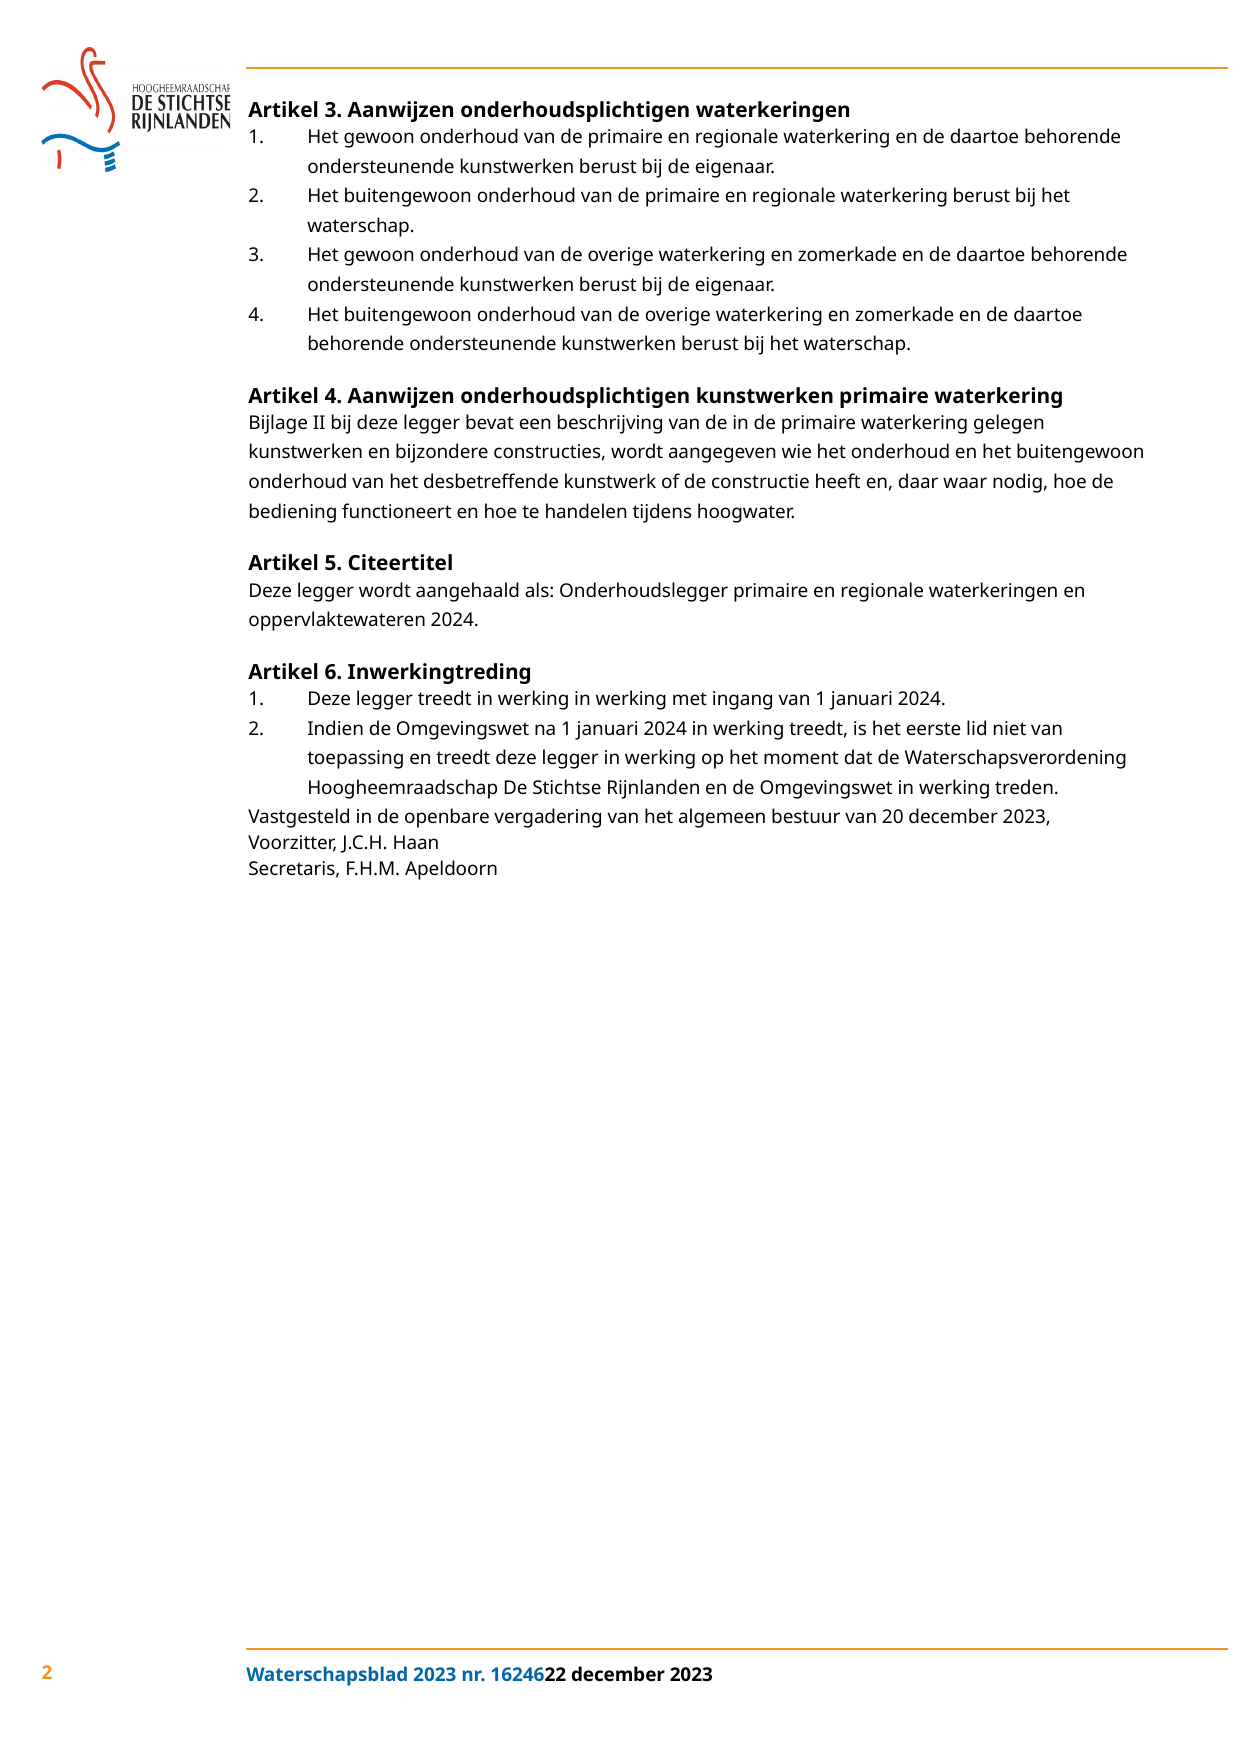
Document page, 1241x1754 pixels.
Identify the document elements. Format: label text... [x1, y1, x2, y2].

text Secretaris, F.H.M. Apeldoorn [248, 855, 1152, 881]
text Artikel 4. Aanwijzen onderhoudsplichtigen kunstwerken primaire waterkering [248, 381, 1152, 409]
text Voorzitter, J.C.H. Haan [248, 829, 1152, 855]
text Artikel 5. Citeertitel [248, 548, 1152, 577]
list Het gewoon onderhoud van de primaire en regionale waterkering en de daartoe behorende ondersteunende kunstwerken berust bij de eigenaar. [248, 123, 1152, 178]
list Het buitengewoon onderhoud van de primaire en regionale waterkering berust bij het waterschap. [248, 182, 1152, 238]
list Deze legger treedt in werking in werking met ingang van 1 januari 2024. [248, 685, 1152, 711]
text Deze legger wordt aangehaald als: Onderhoudslegger primaire en regionale waterkeringen en oppervlaktewateren 2024. [248, 577, 1152, 632]
list Het buitengewoon onderhoud van de overige waterkering en zomerkade en de daartoe behorende ondersteunende kunstwerken berust bij het waterschap. [248, 301, 1152, 356]
text Vastgesteld in de openbare vergadering van het algemeen bestuur van 20 december 2023, [248, 803, 1152, 829]
list Indien de Omgevingswet na 1 januari 2024 in werking treedt, is het eerste lid niet van toepassing en treedt deze legger in werking op het moment dat de Waterschapsverordening Hoogheemraadschap De Stichtse Rijnlanden en de Omgevingswet in werking treden. [248, 715, 1152, 800]
text Artikel 3. Aanwijzen onderhoudsplichtigen waterkeringen [248, 95, 1152, 123]
picture [41, 47, 231, 172]
list Het gewoon onderhoud van de overige waterkering en zomerkade en de daartoe behorende ondersteunende kunstwerken berust bij de eigenaar. [248, 242, 1152, 297]
text Artikel 6. Inwerkingtreding [248, 657, 1152, 685]
text Bijlage II bij deze legger bevat een beschrijving van de in de primaire waterkering gelegen kunstwerken en bijzondere constructies, wordt aangegeven wie het onderhoud en het buitengewoon onderhoud van het desbetreffende kunstwerk of de constructie heeft en, daar waar nodig, hoe de bediening functioneert en hoe te handelen tijdens hoogwater. [248, 409, 1152, 524]
